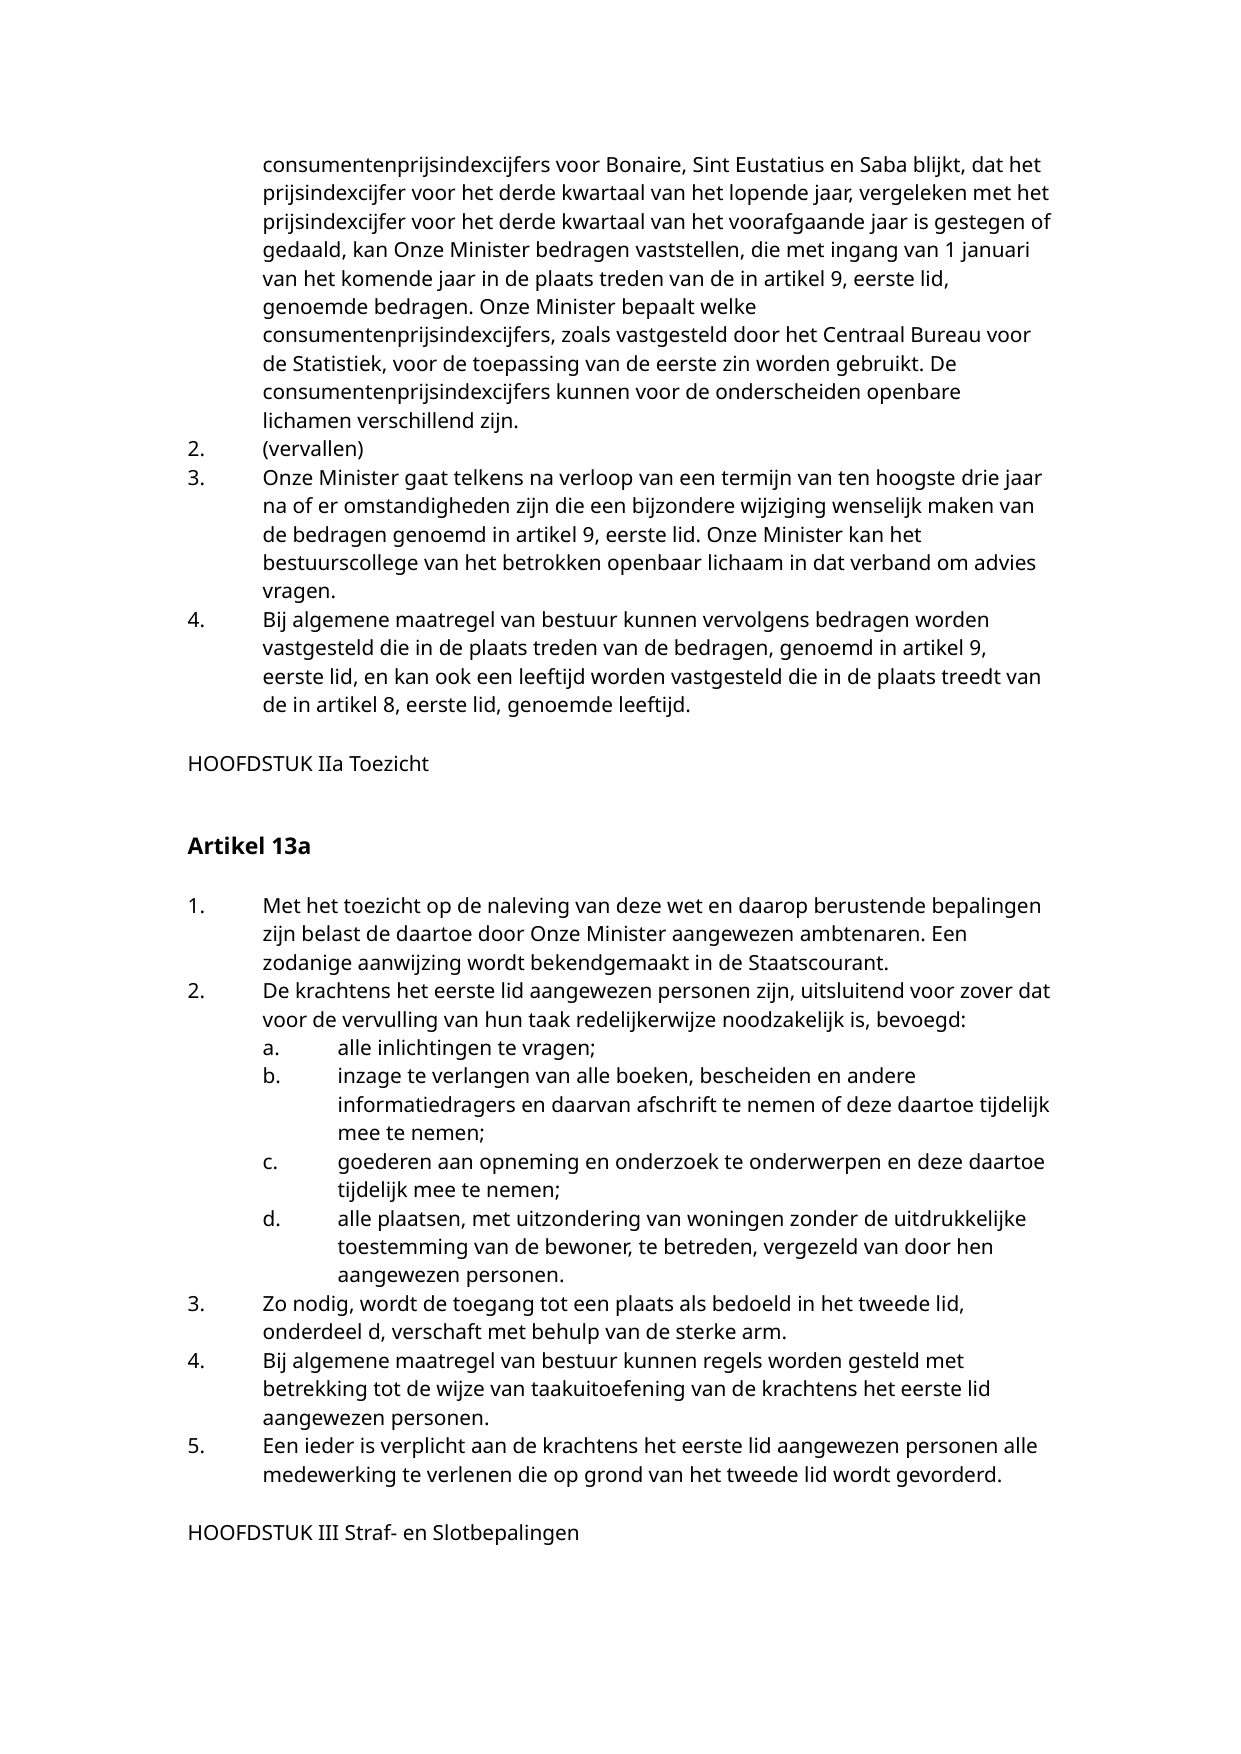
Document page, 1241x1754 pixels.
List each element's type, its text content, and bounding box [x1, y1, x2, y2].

list inzage te verlangen van alle boeken, bescheiden en andere informatiedragers en daarvan afschrift te nemen of deze daartoe tijdelijk mee te nemen; [262, 1062, 1053, 1147]
list alle inlichtingen te vragen; [262, 1033, 1053, 1062]
list alle plaatsen, met uitzondering van woningen zonder de uitdrukkelijke toestemming van de bewoner, te betreden, vergezeld van door hen aangewezen personen. [262, 1204, 1053, 1289]
list goederen aan opneming en onderzoek te onderwerpen en deze daartoe tijdelijk mee te nemen; [262, 1147, 1053, 1204]
list De krachtens het eerste lid aangewezen personen zijn, uitsluitend voor zover dat voor de vervulling van hun taak redelijkerwijze noodzakelijk is, bevoegd: [187, 976, 1053, 1033]
list Bij algemene maatregel van bestuur kunnen regels worden gesteld met betrekking tot de wijze van taakuitoefening van de krachtens het eerste lid aangewezen personen. [187, 1346, 1053, 1431]
list Een ieder is verplicht aan de krachtens het eerste lid aangewezen personen alle medewerking te verlenen die op grond van het tweede lid wordt gevorderd. [187, 1431, 1053, 1488]
list Met het toezicht op de naleving van deze wet en daarop berustende bepalingen zijn belast de daartoe door Onze Minister aangewezen ambtenaren. Een zodanige aanwijzing wordt bekendgemaakt in de Staatscourant. [187, 891, 1053, 976]
list consumentenprijsindexcijfers voor Bonaire, Sint Eustatius en Saba blijkt, dat het prijsindexcijfer voor het derde kwartaal van het lopende jaar, vergeleken met het prijsindexcijfer voor het derde kwartaal van het voorafgaande jaar is gestegen of gedaald, kan Onze Minister bedragen vaststellen, die met ingang van 1 januari van het komende jaar in de plaats treden van de in artikel 9, eerste lid, genoemde bedragen. Onze Minister bepaalt welke consumentenprijsindexcijfers, zoals vastgesteld door het Centraal Bureau voor de Statistiek, voor de toepassing van de eerste zin worden gebruikt. De consumentenprijsindexcijfers kunnen voor de onderscheiden openbare lichamen verschillend zijn. [187, 150, 1053, 434]
list Onze Minister gaat telkens na verloop van een termijn van ten hoogste drie jaar na of er omstandigheden zijn die een bijzondere wijziging wenselijk maken van de bedragen genoemd in artikel 9, eerste lid. Onze Minister kan het bestuurscollege van het betrokken openbaar lichaam in dat verband om advies vragen. [187, 463, 1053, 605]
list Zo nodig, wordt de toegang tot een plaats als bedoeld in het tweede lid, onderdeel d, verschaft met behulp van de sterke arm. [187, 1289, 1053, 1346]
subtitle HOOFDSTUK IIa Toezicht [187, 749, 1053, 777]
subtitle HOOFDSTUK III Straf- en Slotbepalingen [187, 1518, 1053, 1547]
list (vervallen) [187, 434, 1053, 463]
subtitle Artikel 13a [187, 830, 1053, 861]
list Bij algemene maatregel van bestuur kunnen vervolgens bedragen worden vastgesteld die in de plaats treden van de bedragen, genoemd in artikel 9, eerste lid, en kan ook een leeftijd worden vastgesteld die in de plaats treedt van de in artikel 8, eerste lid, genoemde leeftijd. [187, 605, 1053, 719]
